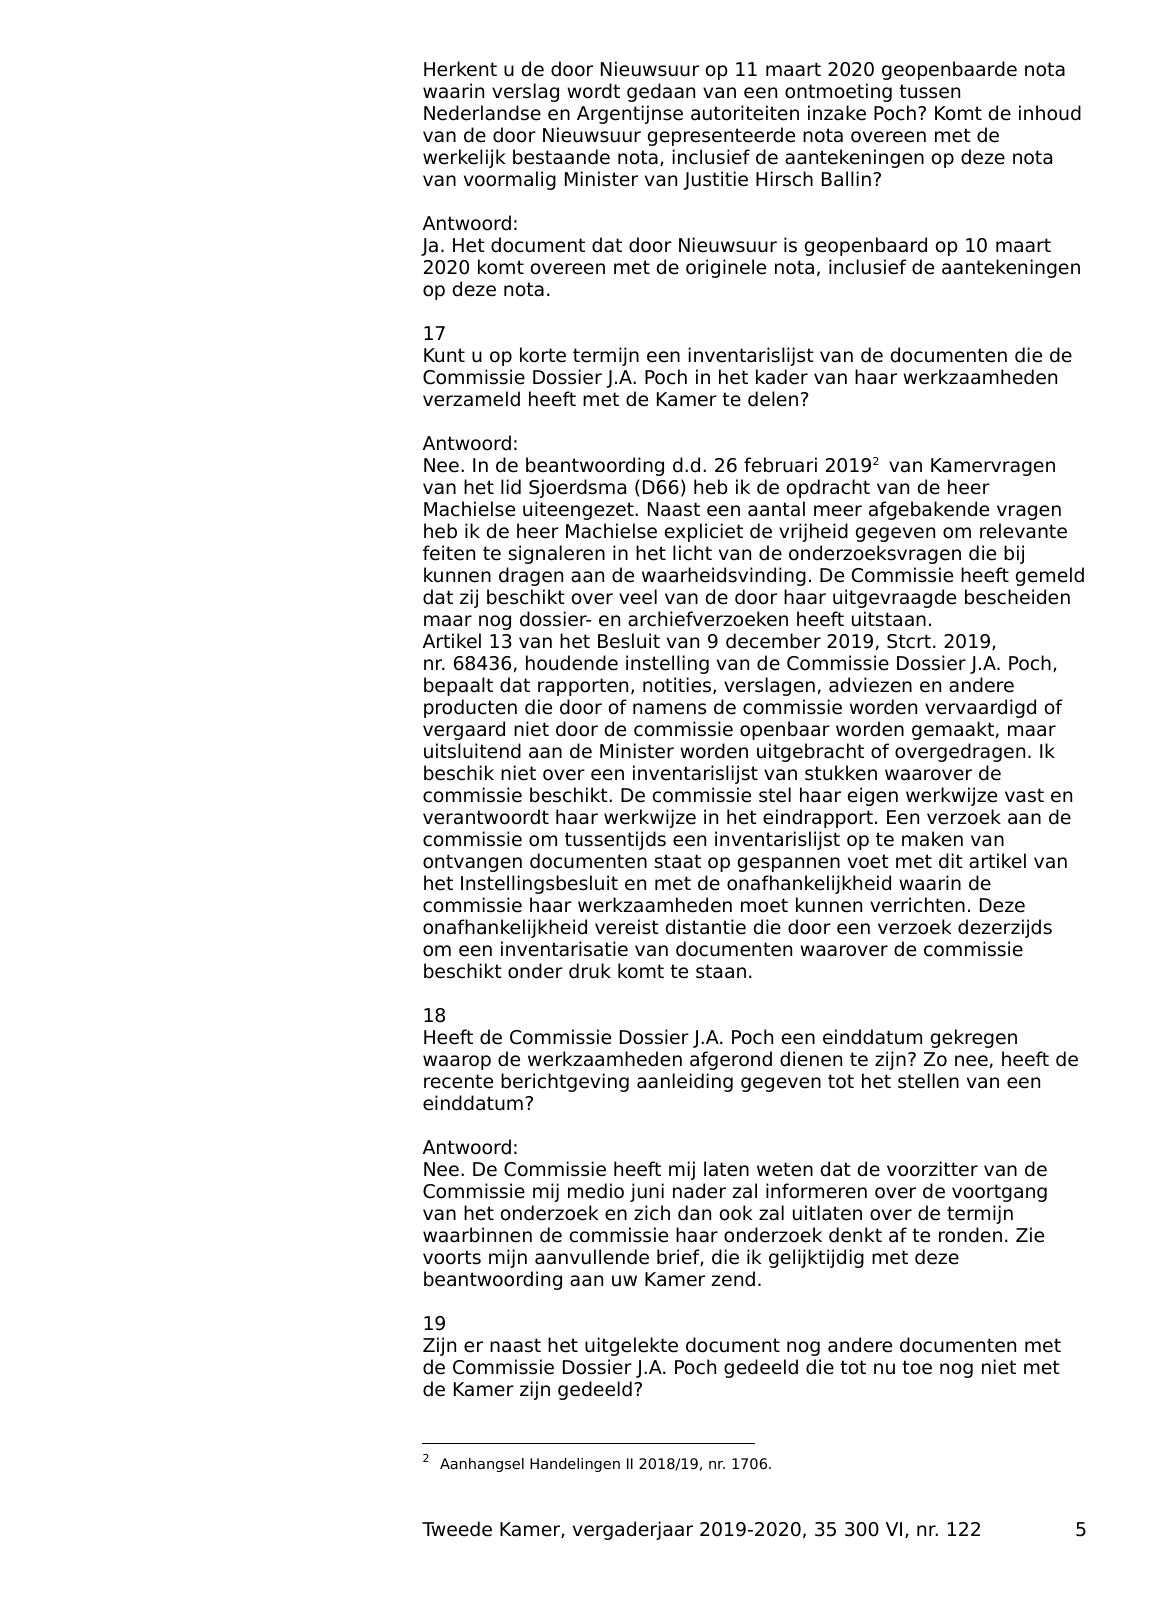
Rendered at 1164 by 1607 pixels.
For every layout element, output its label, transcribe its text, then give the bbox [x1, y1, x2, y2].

text 17 [422, 323, 1087, 345]
text Ja. Het document dat door Nieuwsuur is geopenbaard op 10 maart 2020 komt overeen met de originele nota, inclusief de aantekeningen op deze nota. [422, 235, 1087, 301]
text Nee. De Commissie heeft mij laten weten dat de voorzitter van de Commissie mij medio juni nader zal informeren over de voortgang van het onderzoek en zich dan ook zal uitlaten over de termijn waarbinnen de commissie haar onderzoek denkt af te ronden. Zie voorts mijn aanvullende brief, die ik gelijktijdig met deze beantwoording aan uw Kamer zend. [422, 1159, 1087, 1291]
text Aanhangsel Handelingen II 2018/19, nr. 1706. [422, 1452, 1087, 1474]
text Nee. In de beantwoording d.d. 26 februari 2019 van Kamervragen van het lid Sjoerdsma (D66) heb ik de opdracht van de heer Machielse uiteengezet. Naast een aantal meer afgebakende vragen heb ik de heer Machielse expliciet de vrijheid gegeven om relevante feiten te signaleren in het licht van de onderzoeksvragen die bij kunnen dragen aan de waarheidsvinding. De Commissie heeft gemeld dat zij beschikt over veel van de door haar uitgevraagde bescheiden maar nog dossier- en archiefverzoeken heeft uitstaan. [422, 455, 1087, 631]
text Kunt u op korte termijn een inventarislijst van de documenten die de Commissie Dossier J.A. Poch in het kader van haar werkzaamheden verzameld heeft met de Kamer te delen? [422, 345, 1087, 411]
text Artikel 13 van het Besluit van 9 december 2019, Stcrt. 2019, nr. 68436, houdende instelling van de Commissie Dossier J.A. Poch, bepaalt dat rapporten, notities, verslagen, adviezen en andere producten die door of namens de commissie worden vervaardigd of vergaard niet door de commissie openbaar worden gemaakt, maar uitsluitend aan de Minister worden uitgebracht of overgedragen. Ik beschik niet over een inventarislijst van stukken waarover de commissie beschikt. De commissie stel haar eigen werkwijze vast en verantwoordt haar werkwijze in het eindrapport. Een verzoek aan de commissie om tussentijds een inventarislijst op te maken van ontvangen documenten staat op gespannen voet met dit artikel van het Instellingsbesluit en met de onafhankelijkheid waarin de commissie haar werkzaamheden moet kunnen verrichten. Deze onafhankelijkheid vereist distantie die door een verzoek dezerzijds om een inventarisatie van documenten waarover de commissie beschikt onder druk komt te staan. [422, 631, 1087, 983]
text 18 [422, 1005, 1087, 1027]
text Herkent u de door Nieuwsuur op 11 maart 2020 geopenbaarde nota waarin verslag wordt gedaan van een ontmoeting tussen Nederlandse en Argentijnse autoriteiten inzake Poch? Komt de inhoud van de door Nieuwsuur gepresenteerde nota overeen met de werkelijk bestaande nota, inclusief de aantekeningen op deze nota van voormalig Minister van Justitie Hirsch Ballin? [422, 59, 1087, 191]
text Heeft de Commissie Dossier J.A. Poch een einddatum gekregen waarop de werkzaamheden afgerond dienen te zijn? Zo nee, heeft de recente berichtgeving aanleiding gegeven tot het stellen van een einddatum? [422, 1027, 1087, 1115]
text Antwoord: [422, 213, 1087, 235]
text 19 [422, 1313, 1087, 1335]
text Antwoord: [422, 433, 1087, 455]
text Antwoord: [422, 1137, 1087, 1159]
text Zijn er naast het uitgelekte document nog andere documenten met de Commissie Dossier J.A. Poch gedeeld die tot nu toe nog niet met de Kamer zijn gedeeld? [422, 1335, 1087, 1401]
